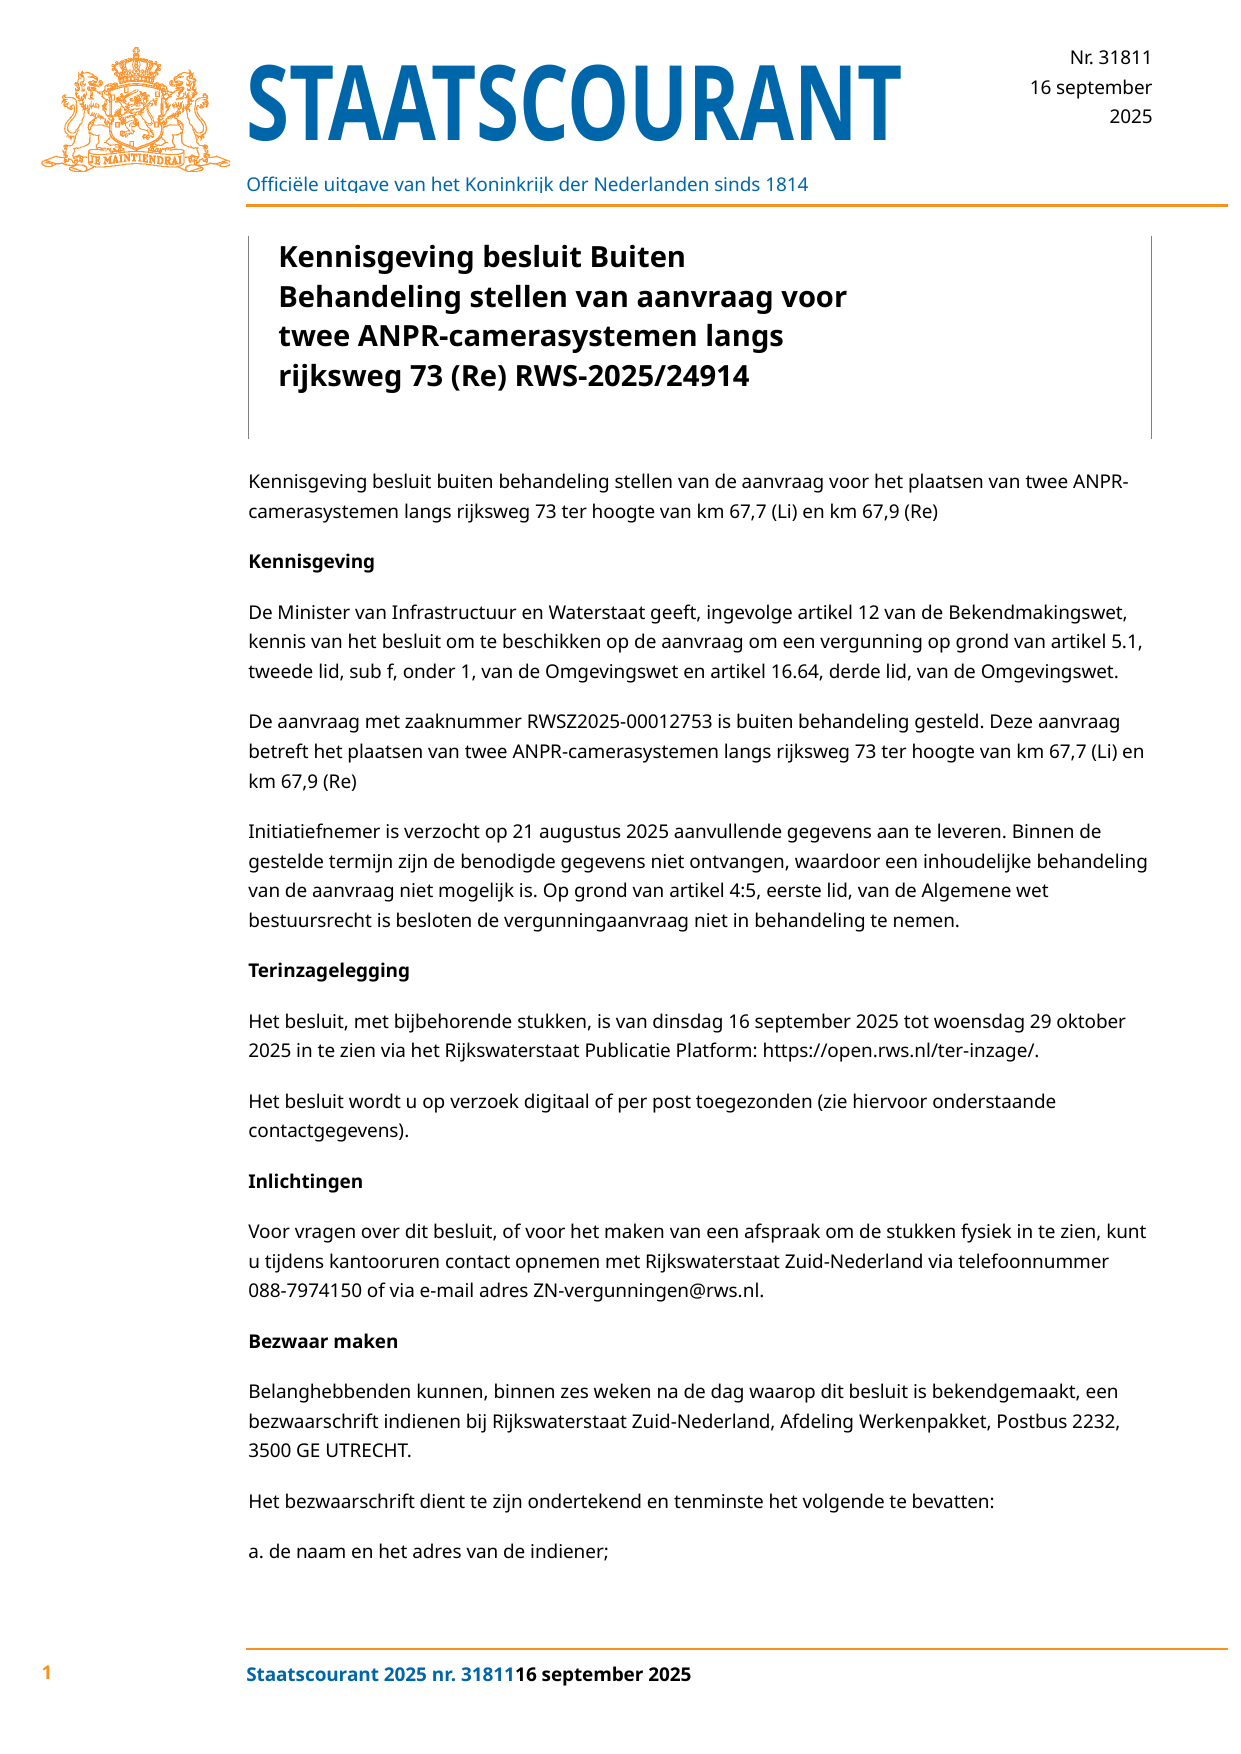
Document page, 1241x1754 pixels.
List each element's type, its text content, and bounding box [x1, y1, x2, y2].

text a. de naam en het adres van de indiener; [248, 1538, 1152, 1564]
text Kennisgeving besluit buiten behandeling stellen van de aanvraag voor het plaatsen van twee ANPR-camerasystemen langs rijksweg 73 ter hoogte van km 67,7 (Li) en km 67,9 (Re) [248, 469, 1152, 524]
picture [41, 47, 231, 172]
table_header [850, 236, 912, 413]
text Het besluit, met bijbehorende stukken, is van dinsdag 16 september 2025 tot woensdag 29 oktober 2025 in te zien via het Rijkswaterstaat Publicatie Platform: https://open.rws.nl/ter-inzage/. [248, 1008, 1152, 1063]
table_header [1090, 236, 1151, 413]
text Initiatiefnemer is verzocht op 21 augustus 2025 aanvullende gegevens aan te leveren. Binnen de gestelde termijn zijn de benodigde gegevens niet ontvangen, waardoor een inhoudelijke behandeling van de aanvraag niet mogelijk is. Op grond van artikel 4:5, eerste lid, van de Algemene wet bestuursrecht is besloten de vergunningaanvraag niet in behandeling te nemen. [248, 818, 1152, 933]
text Bezwaar maken [248, 1328, 1152, 1353]
text Het bezwaarschrift dient te zijn ondertekend en tenminste het volgende te bevatten: [248, 1488, 1152, 1513]
text Belanghebbenden kunnen, binnen zes weken na de dag waarop dit besluit is bekendgemaakt, een bezwaarschrift indienen bij Rijkswaterstaat Zuid-Nederland, Afdeling Werkenpakket, Postbus 2232, 3500 GE UTRECHT. [248, 1378, 1152, 1463]
text Terinzagelegging [248, 957, 1152, 983]
table_header Kennisgeving besluit Buiten Behandeling stellen van aanvraag voor twee ANPR-camerasystemen langs rijksweg 73 (Re) RWS-2025/24914 [249, 236, 850, 439]
text De Minister van Infrastructuur en Waterstaat geeft, ingevolge artikel 12 van de Bekendmakingswet, kennis van het besluit om te beschikken op de aanvraag om een vergunning op grond van artikel 5.1, tweede lid, sub f, onder 1, van de Omgevingswet en artikel 16.64, derde lid, van de Omgevingswet. [248, 599, 1152, 684]
table_header [850, 414, 1151, 439]
picture [912, 236, 1090, 414]
text Het besluit wordt u op verzoek digitaal of per post toegezonden (zie hiervoor onderstaande contactgegevens). [248, 1088, 1152, 1143]
text Voor vragen over dit besluit, of voor het maken van een afspraak om de stukken fysiek in te zien, kunt u tijdens kantooruren contact opnemen met Rijkswaterstaat Zuid-Nederland via telefoonnummer 088-7974150 of via e-mail adres ZN-vergunningen@rws.nl. [248, 1218, 1152, 1303]
text Inlichtingen [248, 1168, 1152, 1193]
text Kennisgeving [248, 549, 1152, 574]
text De aanvraag met zaaknummer RWSZ2025-00012753 is buiten behandeling gesteld. Deze aanvraag betreft het plaatsen van twee ANPR-camerasystemen langs rijksweg 73 ter hoogte van km 67,7 (Li) en km 67,9 (Re) [248, 709, 1152, 793]
